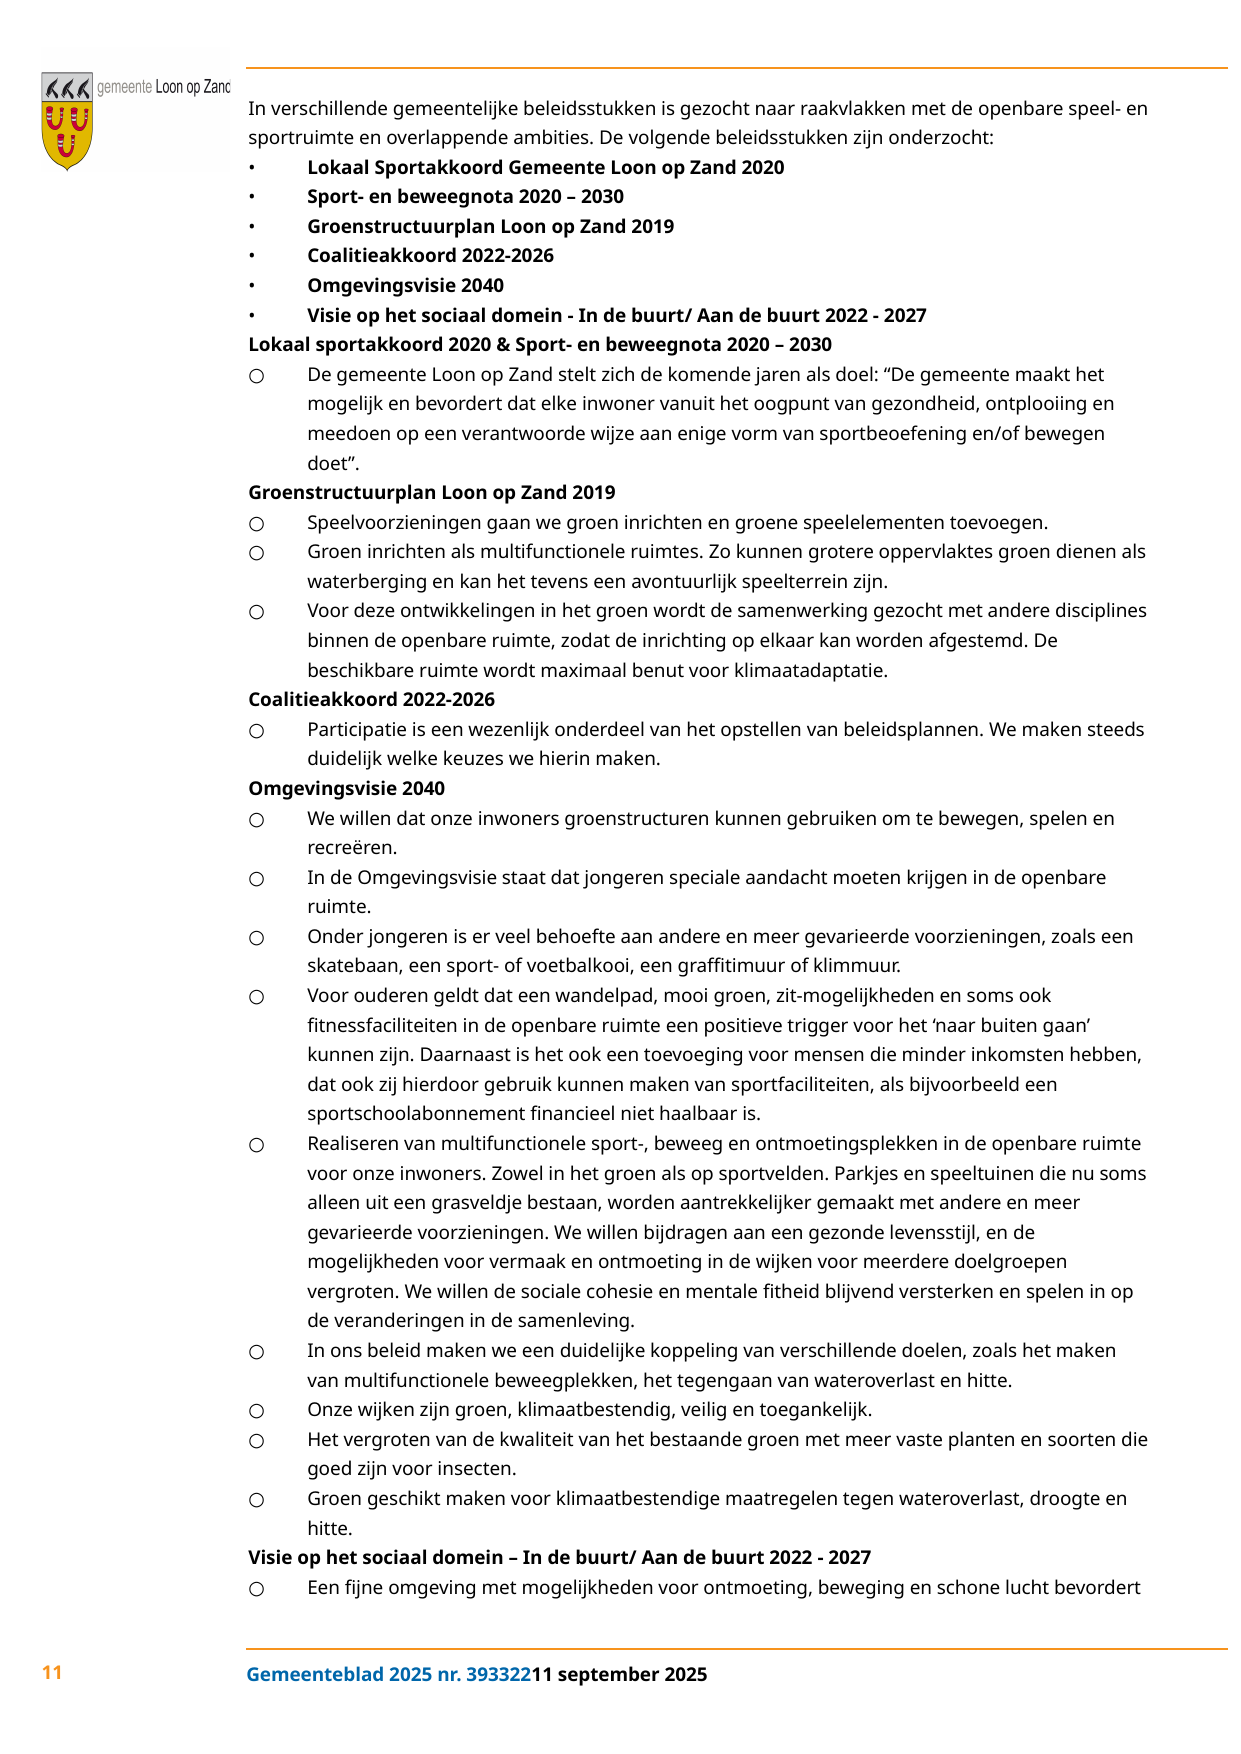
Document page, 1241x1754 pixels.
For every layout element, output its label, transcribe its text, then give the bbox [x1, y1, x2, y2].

list Sport- en beweegnota 2020 – 2030 [248, 183, 1152, 209]
picture [41, 47, 231, 172]
list Participatie is een wezenlijk onderdeel van het opstellen van beleidsplannen. We maken steeds duidelijk welke keuzes we hierin maken. [248, 716, 1152, 771]
list In ons beleid maken we een duidelijke koppeling van verschillende doelen, zoals het maken van multifunctionele beweegplekken, het tegengaan van wateroverlast en hitte. [248, 1337, 1152, 1393]
list Groenstructuurplan Loon op Zand 2019 [248, 213, 1152, 239]
text Visie op het sociaal domein – In de buurt/ Aan de buurt 2022 - 2027 [248, 1544, 1152, 1570]
list Voor deze ontwikkelingen in het groen wordt de samenwerking gezocht met andere disciplines binnen de openbare ruimte, zodat de inrichting op elkaar kan worden afgestemd. De beschikbare ruimte wordt maximaal benut voor klimaatadaptatie. [248, 598, 1152, 683]
list Groen inrichten als multifunctionele ruimtes. Zo kunnen grotere oppervlaktes groen dienen als waterberging en kan het tevens een avontuurlijk speelterrein zijn. [248, 538, 1152, 594]
list Een fijne omgeving met mogelijkheden voor ontmoeting, beweging en schone lucht bevordert [248, 1574, 1152, 1600]
text Omgevingsvisie 2040 [248, 775, 1152, 801]
list Groen geschikt maken voor klimaatbestendige maatregelen tegen wateroverlast, droogte en hitte. [248, 1485, 1152, 1541]
list Visie op het sociaal domein - In de buurt/ Aan de buurt 2022 - 2027 [248, 302, 1152, 328]
text In verschillende gemeentelijke beleidsstukken is gezocht naar raakvlakken met de openbare speel- en sportruimte en overlappende ambities. De volgende beleidsstukken zijn onderzocht: [248, 95, 1152, 150]
text Groenstructuurplan Loon op Zand 2019 [248, 479, 1152, 505]
list De gemeente Loon op Zand stelt zich de komende jaren als doel: “De gemeente maakt het mogelijk en bevordert dat elke inwoner vanuit het oogpunt van gezondheid, ontplooiing en meedoen op een verantwoorde wijze aan enige vorm van sportbeoefening en/of bewegen doet”. [248, 361, 1152, 476]
list Het vergroten van de kwaliteit van het bestaande groen met meer vaste planten en soorten die goed zijn voor insecten. [248, 1426, 1152, 1481]
list We willen dat onze inwoners groenstructuren kunnen gebruiken om te bewegen, spelen en recreëren. [248, 805, 1152, 860]
list Omgevingsvisie 2040 [248, 272, 1152, 298]
text Coalitieakkoord 2022-2026 [248, 686, 1152, 712]
list Onder jongeren is er veel behoefte aan andere en meer gevarieerde voorzieningen, zoals een skatebaan, een sport- of voetbalkooi, een graffitimuur of klimmuur. [248, 923, 1152, 978]
list Voor ouderen geldt dat een wandelpad, mooi groen, zit-mogelijkheden en soms ook fitnessfaciliteiten in de openbare ruimte een positieve trigger voor het ‘naar buiten gaan’ kunnen zijn. Daarnaast is het ook een toevoeging voor mensen die minder inkomsten hebben, dat ook zij hierdoor gebruik kunnen maken van sportfaciliteiten, als bijvoorbeeld een sportschoolabonnement financieel niet haalbaar is. [248, 982, 1152, 1126]
list Lokaal Sportakkoord Gemeente Loon op Zand 2020 [248, 154, 1152, 180]
text Lokaal sportakkoord 2020 & Sport- en beweegnota 2020 – 2030 [248, 331, 1152, 357]
list Coalitieakkoord 2022-2026 [248, 243, 1152, 268]
list Realiseren van multifunctionele sport-, beweeg en ontmoetingsplekken in de openbare ruimte voor onze inwoners. Zowel in het groen als op sportvelden. Parkjes en speeltuinen die nu soms alleen uit een grasveldje bestaan, worden aantrekkelijker gemaakt met andere en meer gevarieerde voorzieningen. We willen bijdragen aan een gezonde levensstijl, en de mogelijkheden voor vermaak en ontmoeting in de wijken voor meerdere doelgroepen vergroten. We willen de sociale cohesie en mentale fitheid blijvend versterken en spelen in op de veranderingen in de samenleving. [248, 1130, 1152, 1333]
list In de Omgevingsvisie staat dat jongeren speciale aandacht moeten krijgen in de openbare ruimte. [248, 864, 1152, 919]
list Speelvoorzieningen gaan we groen inrichten en groene speelelementen toevoegen. [248, 509, 1152, 535]
list Onze wijken zijn groen, klimaatbestendig, veilig en toegankelijk. [248, 1396, 1152, 1422]
